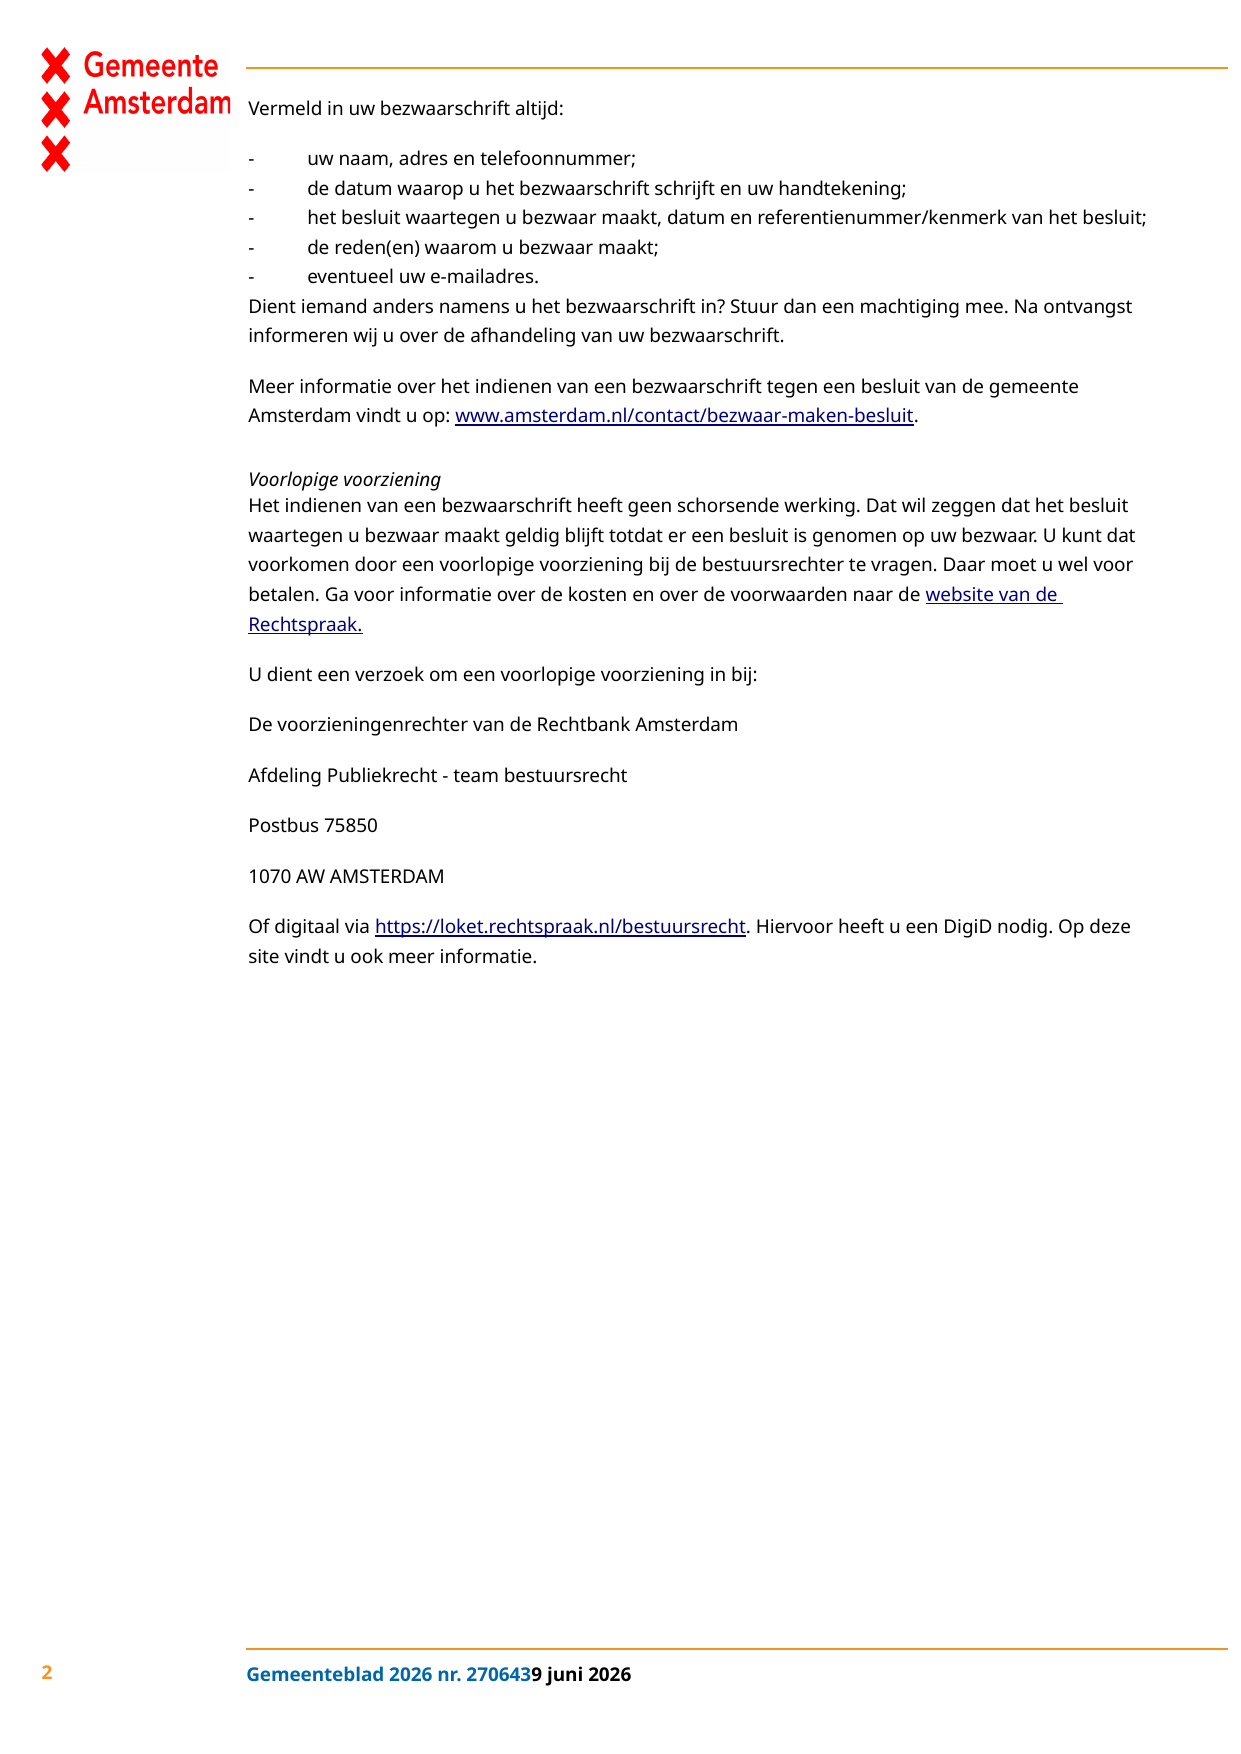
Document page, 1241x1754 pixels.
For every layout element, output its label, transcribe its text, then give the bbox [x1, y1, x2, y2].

text Voorlopige voorziening [248, 467, 1152, 492]
list eventueel uw e-mailadres. [248, 263, 1152, 289]
text U dient een verzoek om een voorlopige voorziening in bij: [248, 661, 1152, 687]
text Vermeld in uw bezwaarschrift altijd: [248, 95, 1152, 121]
list de datum waarop u het bezwaarschrift schrijft en uw handtekening; [248, 175, 1152, 201]
list de reden(en) waarom u bezwaar maakt; [248, 234, 1152, 260]
list het besluit waartegen u bezwaar maakt, datum en referentienummer/kenmerk van het besluit; [248, 204, 1152, 230]
picture [41, 47, 231, 172]
text Of digitaal via https://loket.rechtspraak.nl/bestuursrecht. Hiervoor heeft u een DigiD nodig. Op deze site vindt u ook meer informatie. [248, 913, 1152, 968]
text 1070 AW AMSTERDAM [248, 863, 1152, 888]
text Afdeling Publiekrecht - team bestuursrecht [248, 762, 1152, 788]
text De voorzieningenrechter van de Rechtbank Amsterdam [248, 712, 1152, 737]
text Het indienen van een bezwaarschrift heeft geen schorsende werking. Dat wil zeggen dat het besluit waartegen u bezwaar maakt geldig blijft totdat er een besluit is genomen op uw bezwaar. U kunt dat voorkomen door een voorlopige voorziening bij de bestuursrechter te vragen. Daar moet u wel voor betalen. Ga voor informatie over de kosten en over de voorwaarden naar de website van de Rechtspraak. [248, 492, 1152, 636]
text Dient iemand anders namens u het bezwaarschrift in? Stuur dan een machtiging mee. Na ontvangst informeren wij u over de afhandeling van uw bezwaarschrift. [248, 293, 1152, 348]
list uw naam, adres en telefoonnummer; [248, 145, 1152, 171]
text Meer informatie over het indienen van een bezwaarschrift tegen een besluit van de gemeente Amsterdam vindt u op: www.amsterdam.nl/contact/bezwaar-maken-besluit. [248, 373, 1152, 428]
text Postbus 75850 [248, 812, 1152, 838]
